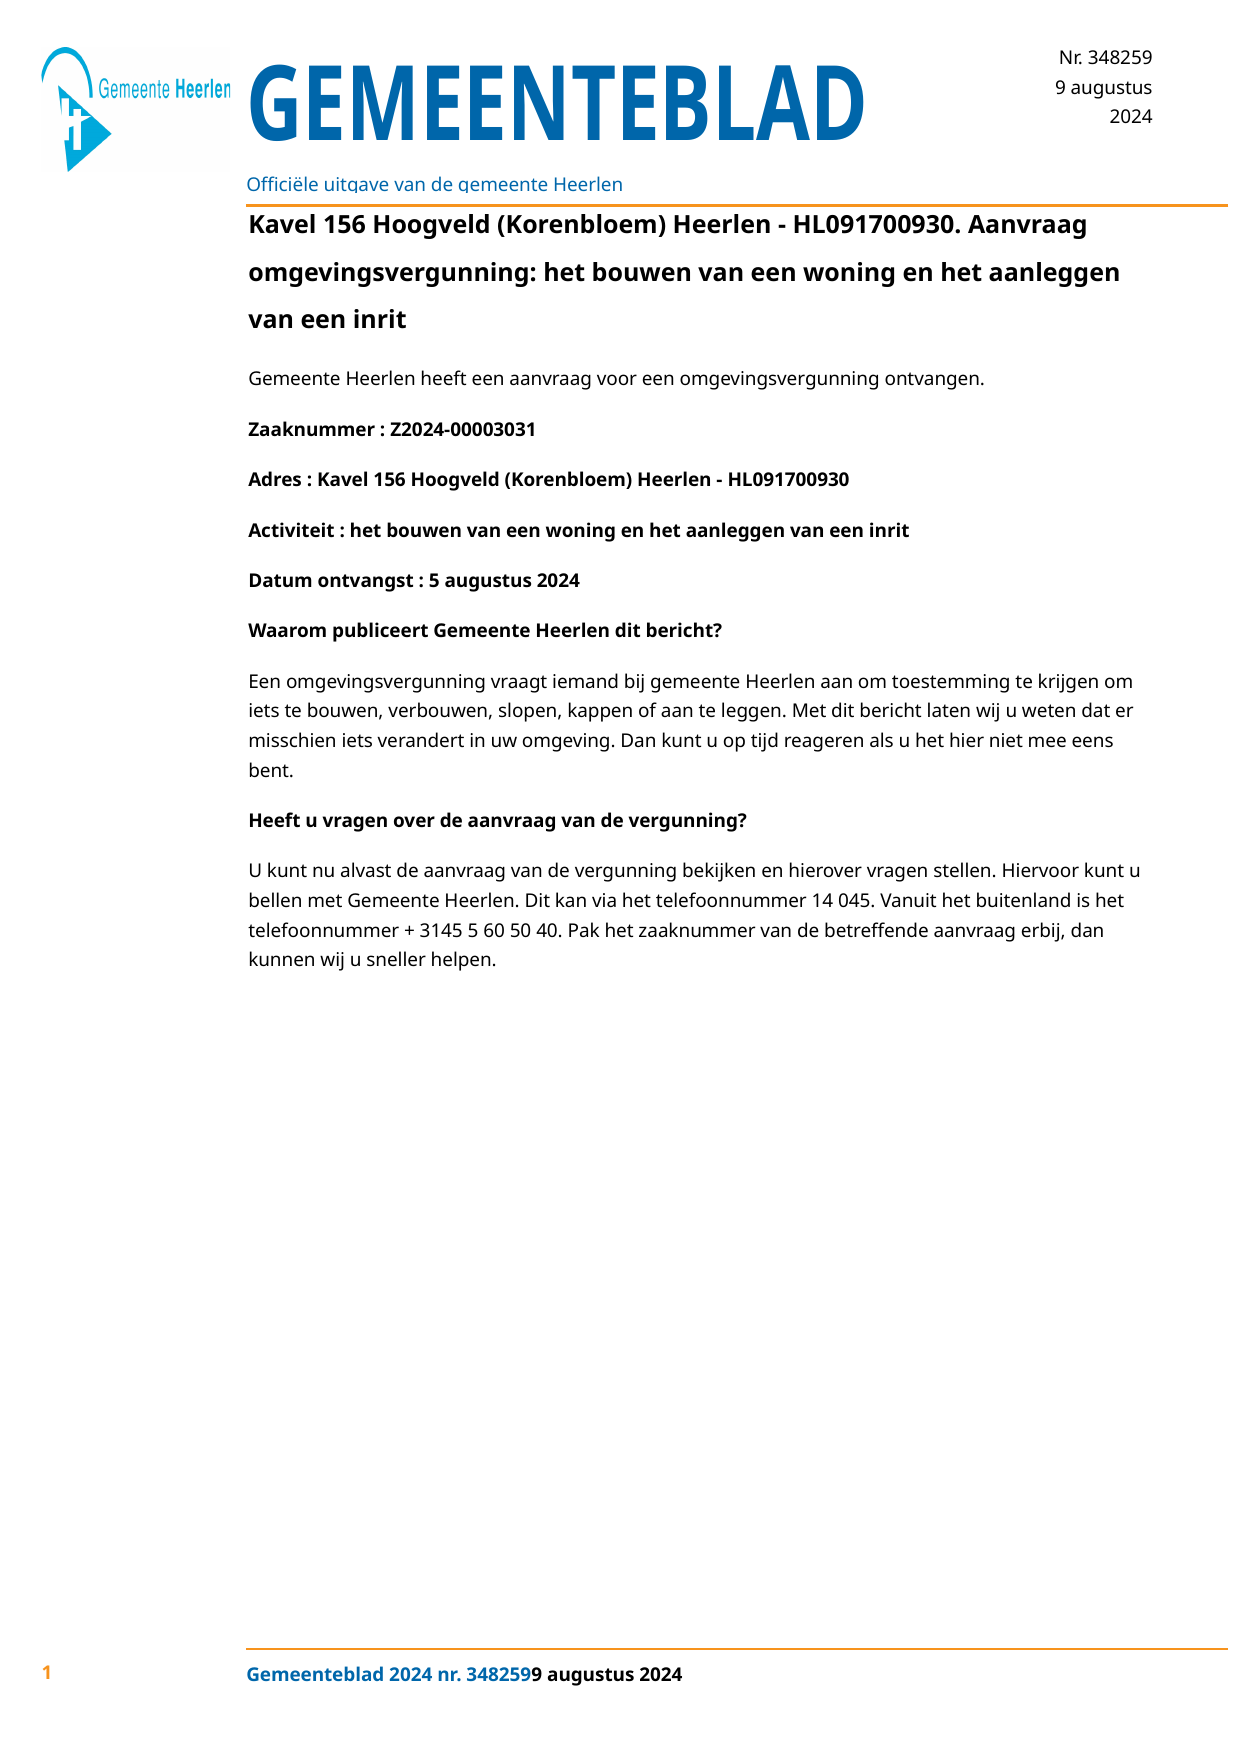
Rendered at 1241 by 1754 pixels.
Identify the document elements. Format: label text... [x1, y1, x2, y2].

picture [41, 47, 231, 172]
text Een omgevingsvergunning vraagt iemand bij gemeente Heerlen aan om toestemming te krijgen om iets te bouwen, verbouwen, slopen, kappen of aan te leggen. Met dit bericht laten wij u weten dat er misschien iets verandert in uw omgeving. Dan kunt u op tijd reageren als u het hier niet mee eens bent. [248, 668, 1152, 782]
text Gemeente Heerlen heeft een aanvraag voor een omgevingsvergunning ontvangen. [248, 366, 1152, 391]
text Datum ontvangst : 5 augustus 2024 [248, 567, 1152, 593]
text U kunt nu alvast de aanvraag van de vergunning bekijken en hierover vragen stellen. Hiervoor kunt u bellen met Gemeente Heerlen. Dit kan via het telefoonnummer 14 045. Vanuit het buitenland is het telefoonnummer + 3145 5 60 50 40. Pak het zaaknummer van de betreffende aanvraag erbij, dan kunnen wij u sneller helpen. [248, 858, 1152, 972]
text Heeft u vragen over de aanvraag van de vergunning? [248, 807, 1152, 833]
text Adres : Kavel 156 Hoogveld (Korenbloem) Heerlen - HL091700930 [248, 466, 1152, 492]
text Waarom publiceert Gemeente Heerlen dit bericht? [248, 618, 1152, 643]
picture [41, 47, 59, 70]
text Zaaknummer : Z2024-00003031 [248, 416, 1152, 442]
text Kavel 156 Hoogveld (Korenbloem) Heerlen - HL091700930. Aanvraag omgevingsvergunning: het bouwen van een woning en het aanleggen van een inrit [248, 207, 1152, 336]
text Activiteit : het bouwen van een woning en het aanleggen van een inrit [248, 517, 1152, 542]
